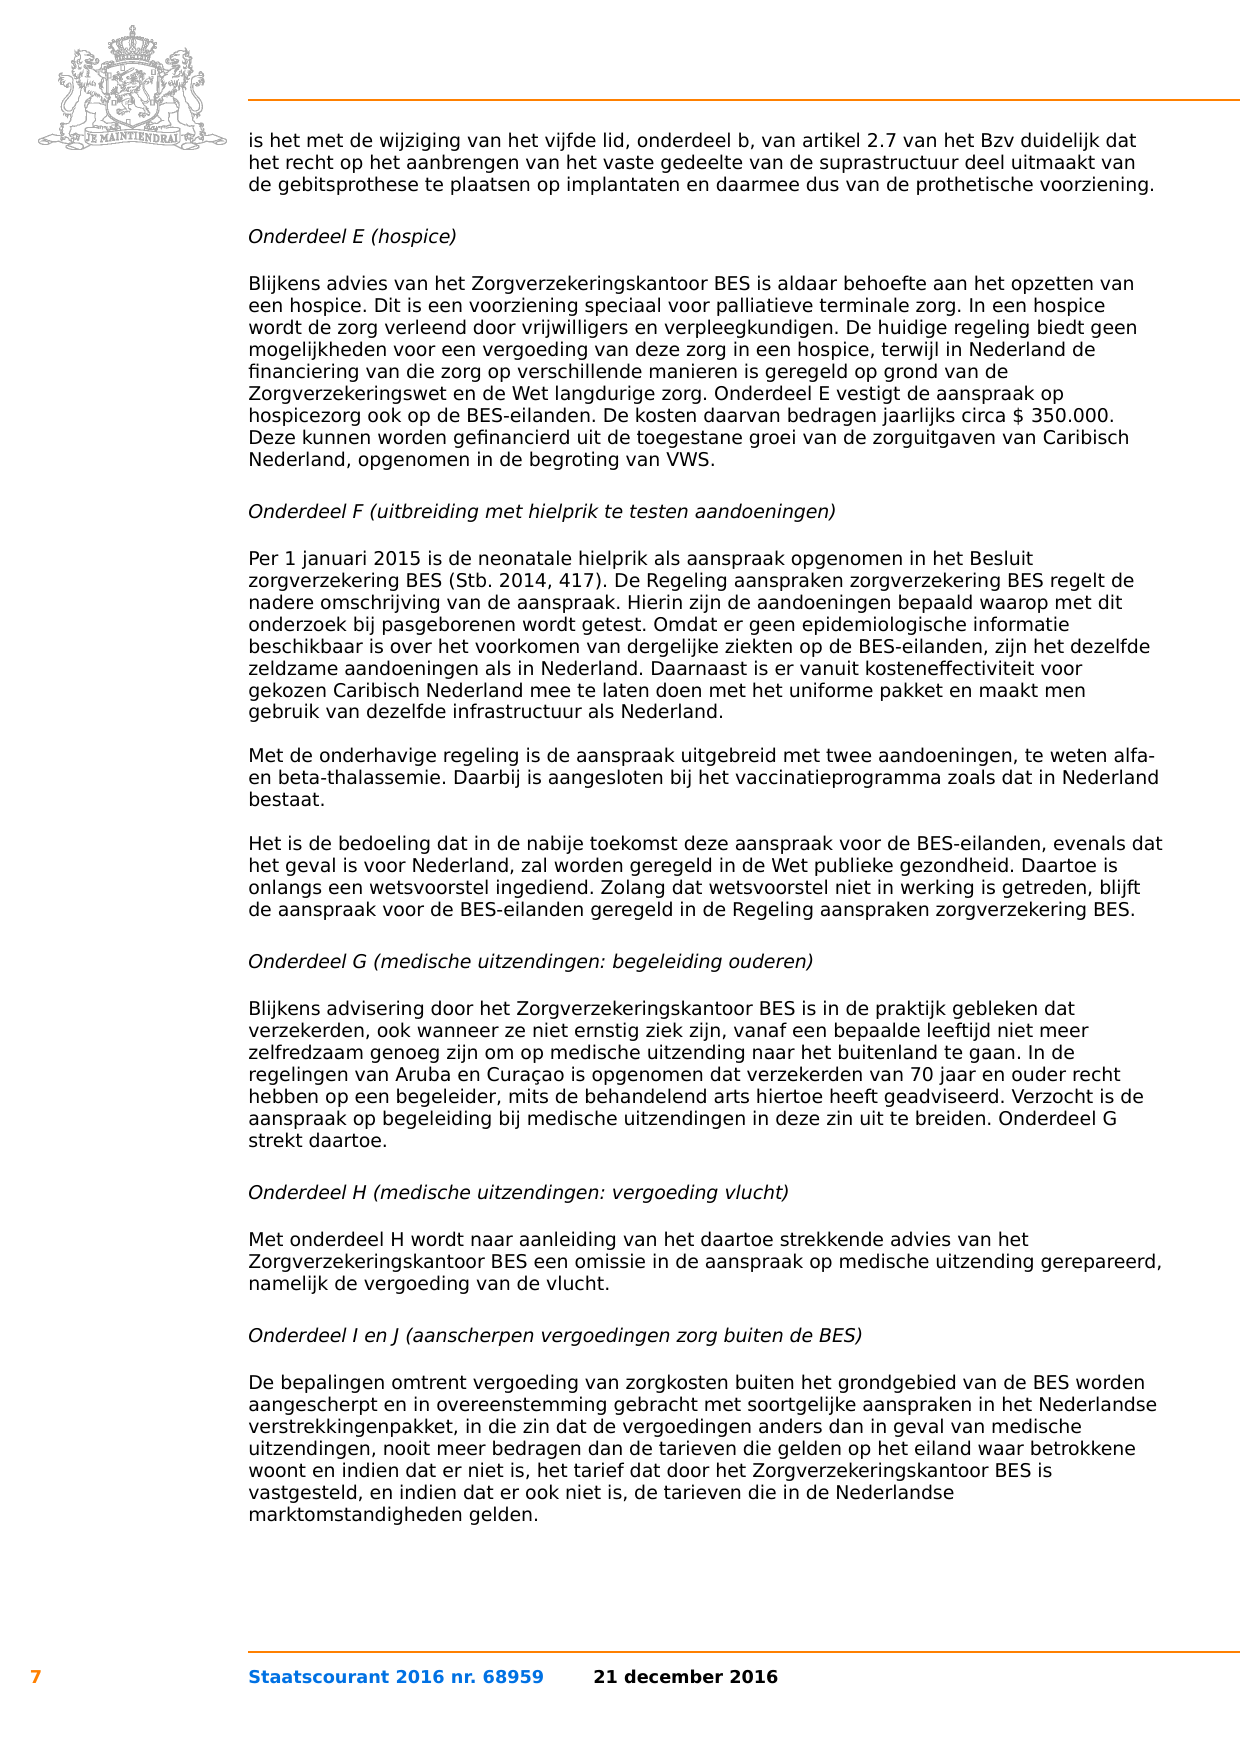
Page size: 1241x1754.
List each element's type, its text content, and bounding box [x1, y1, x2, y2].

text Met onderdeel H wordt naar aanleiding van het daartoe strekkende advies van het Zorgverzekeringskantoor BES een omissie in de aanspraak op medische uitzending gerepareerd, namelijk de vergoeding van de vlucht. [248, 1229, 1163, 1295]
text Per 1 januari 2015 is de neonatale hielprik als aanspraak opgenomen in het Besluit zorgverzekering BES (Stb. 2014, 417). De Regeling aanspraken zorgverzekering BES regelt de nadere omschrijving van de aanspraak. Hierin zijn de aandoeningen bepaald waarop met dit onderzoek bij pasgeborenen wordt getest. Omdat er geen epidemiologische informatie beschikbaar is over het voorkomen van dergelijke ziekten op de BES-eilanden, zijn het dezelfde zeldzame aandoeningen als in Nederland. Daarnaast is er vanuit kosteneffectiviteit voor gekozen Caribisch Nederland mee te laten doen met het uniforme pakket en maakt men gebruik van dezelfde infrastructuur als Nederland. [248, 548, 1163, 723]
text Blijkens advies van het Zorgverzekeringskantoor BES is aldaar behoefte aan het opzetten van een hospice. Dit is een voorziening speciaal voor palliatieve terminale zorg. In een hospice wordt de zorg verleend door vrijwilligers en verpleegkundigen. De huidige regeling biedt geen mogelijkheden voor een vergoeding van deze zorg in een hospice, terwijl in Nederland de financiering van die zorg op verschillende manieren is geregeld op grond van de Zorgverzekeringswet en de Wet langdurige zorg. Onderdeel E vestigt de aanspraak op hospicezorg ook op de BES-eilanden. De kosten daarvan bedragen jaarlijks circa $ 350.000. Deze kunnen worden gefinancierd uit de toegestane groei van de zorguitgaven van Caribisch Nederland, opgenomen in de begroting van VWS. [248, 273, 1163, 471]
subtitle Onderdeel I en J (aanscherpen vergoedingen zorg buiten de BES) [248, 1325, 1163, 1347]
text De bepalingen omtrent vergoeding van zorgkosten buiten het grondgebied van de BES worden aangescherpt en in overeenstemming gebracht met soortgelijke aanspraken in het Nederlandse verstrekkingenpakket, in die zin dat de vergoedingen anders dan in geval van medische uitzendingen, nooit meer bedragen dan de tarieven die gelden op het eiland waar betrokkene woont en indien dat er niet is, het tarief dat door het Zorgverzekeringskantoor BES is vastgesteld, en indien dat er ook niet is, de tarieven die in de Nederlandse marktomstandigheden gelden. [248, 1372, 1163, 1526]
subtitle Onderdeel G (medische uitzendingen: begeleiding ouderen) [248, 951, 1163, 973]
text Blijkens advisering door het Zorgverzekeringskantoor BES is in de praktijk gebleken dat verzekerden, ook wanneer ze niet ernstig ziek zijn, vanaf een bepaalde leeftijd niet meer zelfredzaam genoeg zijn om op medische uitzending naar het buitenland te gaan. In de regelingen van Aruba en Curaçao is opgenomen dat verzekerden van 70 jaar en ouder recht hebben op een begeleider, mits de behandelend arts hiertoe heeft geadviseerd. Verzocht is de aanspraak op begeleiding bij medische uitzendingen in deze zin uit te breiden. Onderdeel G strekt daartoe. [248, 998, 1163, 1152]
subtitle Onderdeel H (medische uitzendingen: vergoeding vlucht) [248, 1182, 1163, 1204]
text is het met de wijziging van het vijfde lid, onderdeel b, van artikel 2.7 van het Bzv duidelijk dat het recht op het aanbrengen van het vaste gedeelte van de suprastructuur deel uitmaakt van de gebitsprothese te plaatsen op implantaten en daarmee dus van de prothetische voorziening. [248, 130, 1163, 196]
text Het is de bedoeling dat in de nabije toekomst deze aanspraak voor de BES-eilanden, evenals dat het geval is voor Nederland, zal worden geregeld in de Wet publieke gezondheid. Daartoe is onlangs een wetsvoorstel ingediend. Zolang dat wetsvoorstel niet in werking is getreden, blijft de aanspraak voor de BES-eilanden geregeld in de Regeling aanspraken zorgverzekering BES. [248, 833, 1163, 921]
subtitle Onderdeel F (uitbreiding met hielprik te testen aandoeningen) [248, 501, 1163, 523]
picture [38, 25, 227, 150]
text Met de onderhavige regeling is de aanspraak uitgebreid met twee aandoeningen, te weten alfa- en beta-thalassemie. Daarbij is aangesloten bij het vaccinatieprogramma zoals dat in Nederland bestaat. [248, 745, 1163, 811]
subtitle Onderdeel E (hospice) [248, 226, 1163, 248]
